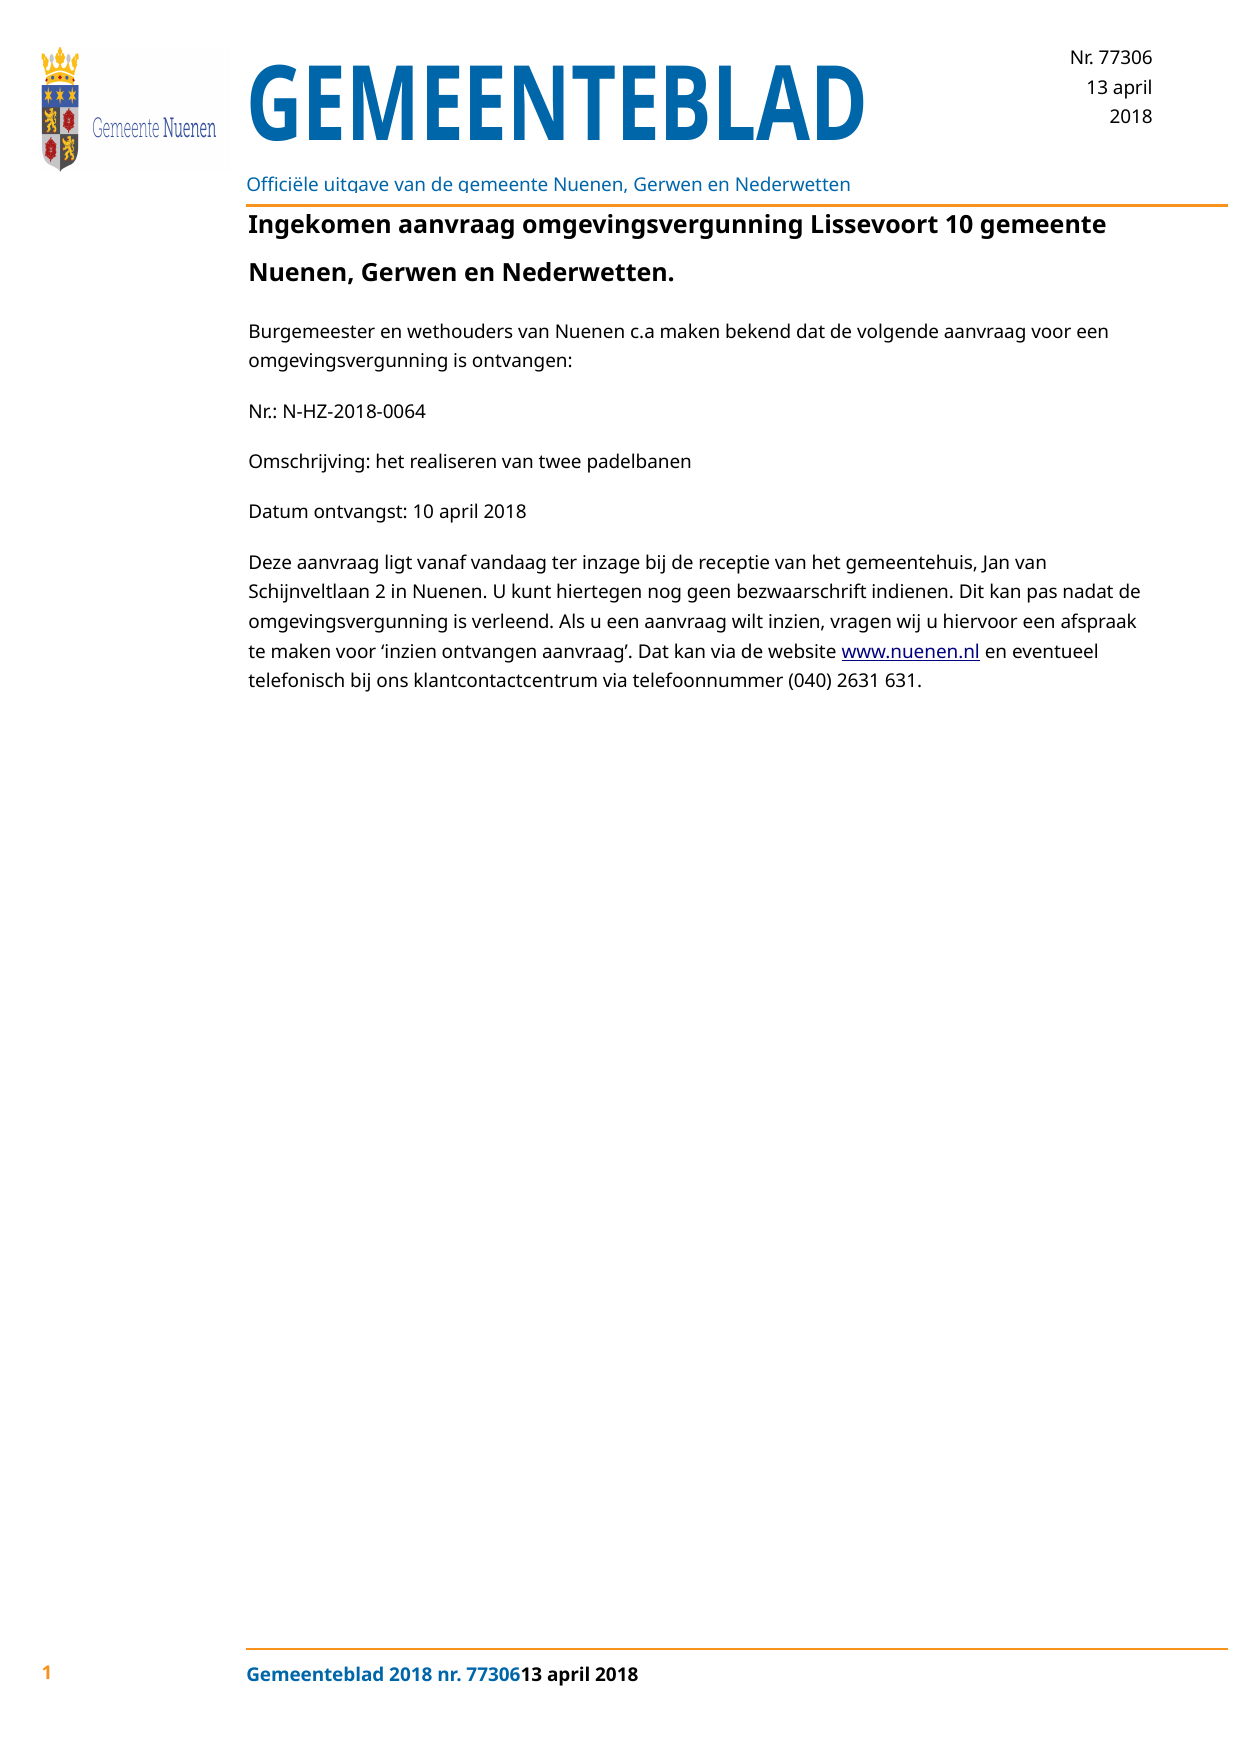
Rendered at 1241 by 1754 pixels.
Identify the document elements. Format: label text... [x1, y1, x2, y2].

text Deze aanvraag ligt vanaf vandaag ter inzage bij de receptie van het gemeentehuis, Jan van Schijnveltlaan 2 in Nuenen. U kunt hiertegen nog geen bezwaarschrift indienen. Dit kan pas nadat de omgevingsvergunning is verleend. Als u een aanvraag wilt inzien, vragen wij u hiervoor een afspraak te maken voor ‘inzien ontvangen aanvraag’. Dat kan via de website www.nuenen.nl en eventueel telefonisch bij ons klantcontactcentrum via telefoonnummer (040) 2631 631. [248, 549, 1152, 693]
text Datum ontvangst: 10 april 2018 [248, 499, 1152, 524]
picture [41, 47, 231, 172]
text Omschrijving: het realiseren van twee padelbanen [248, 448, 1152, 474]
text Burgemeester en wethouders van Nuenen c.a maken bekend dat de volgende aanvraag voor een omgevingsvergunning is ontvangen: [248, 318, 1152, 373]
text Ingekomen aanvraag omgevingsvergunning Lissevoort 10 gemeente Nuenen, Gerwen en Nederwetten. [248, 207, 1152, 288]
text Nr.: N-HZ-2018-0064 [248, 398, 1152, 424]
